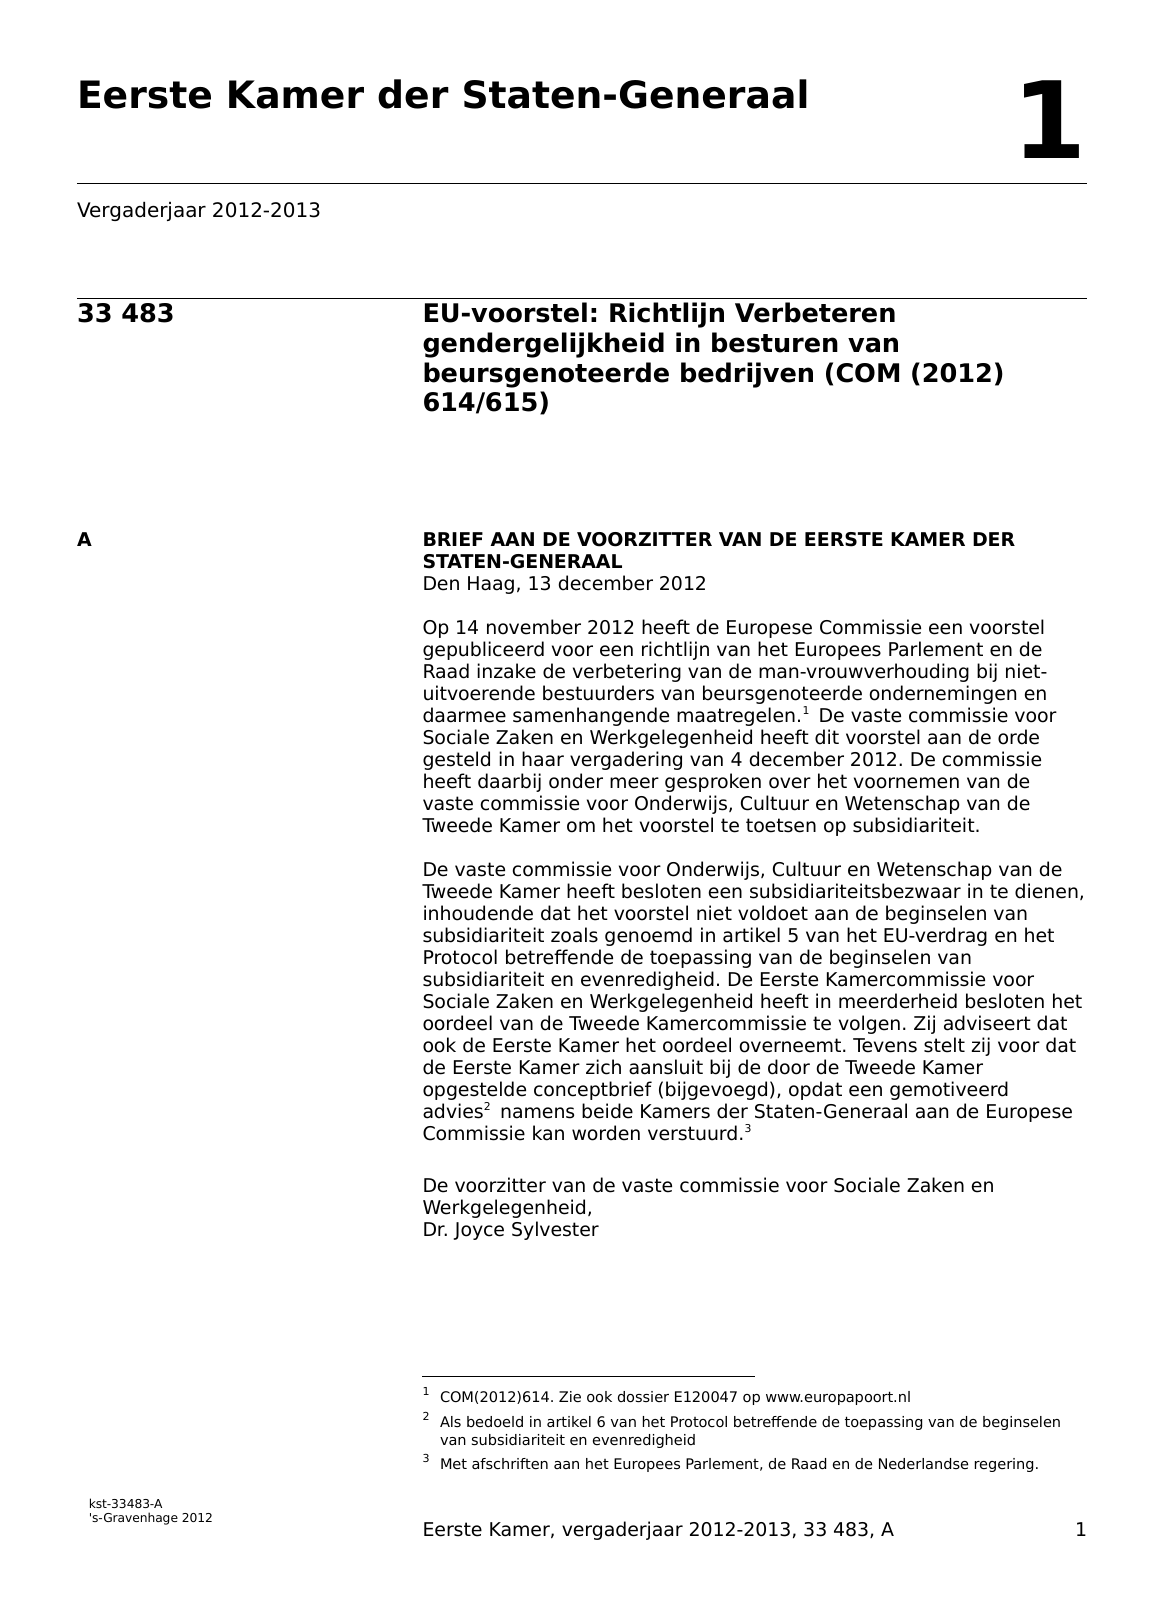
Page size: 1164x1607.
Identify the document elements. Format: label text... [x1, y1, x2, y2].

text Den Haag, 13 december 2012 [422, 573, 1087, 595]
text Met afschriften aan het Europees Parlement, de Raad en de Nederlandse regering. [422, 1452, 1087, 1474]
table_header 1 [886, 59, 1087, 183]
subtitle A BRIEF AAN DE VOORZITTER VAN DE EERSTE KAMER DER STATEN-GENERAAL [77, 529, 1087, 573]
table_header Eerste Kamer der Staten-Generaal [77, 59, 886, 183]
table_cell Vergaderjaar 2012-2013 [77, 184, 1087, 298]
text 's-Gravenhage 2012 [88, 1511, 323, 1525]
text Op 14 november 2012 heeft de Europese Commissie een voorstel gepubliceerd voor een richtlijn van het Europees Parlement en de Raad inzake de verbetering van de man-vrouwverhouding bij niet-uitvoerende bestuurders van beursgenoteerde ondernemingen en daarmee samenhangende maatregelen. De vaste commissie voor Sociale Zaken en Werkgelegenheid heeft dit voorstel aan de orde gesteld in haar vergadering van 4 december 2012. De commissie heeft daarbij onder meer gesproken over het voornemen van de vaste commissie voor Onderwijs, Cultuur en Wetenschap van de Tweede Kamer om het voorstel te toetsen op subsidiariteit. [422, 617, 1087, 837]
text kst-33483-A [88, 1497, 323, 1511]
text De voorzitter van de vaste commissie voor Sociale Zaken en Werkgelegenheid, Dr. Joyce Sylvester [422, 1174, 1087, 1241]
text De vaste commissie voor Onderwijs, Cultuur en Wetenschap van de Tweede Kamer heeft besloten een subsidiariteitsbezwaar in te dienen, inhoudende dat het voorstel niet voldoet aan de beginselen van subsidiariteit zoals genoemd in artikel 5 van het EU-verdrag en het Protocol betreffende de toepassing van de beginselen van subsidiariteit en evenredigheid. De Eerste Kamercommissie voor Sociale Zaken en Werkgelegenheid heeft in meerderheid besloten het oordeel van de Tweede Kamercommissie te volgen. Zij adviseert dat ook de Eerste Kamer het oordeel overneemt. Tevens stelt zij voor dat de Eerste Kamer zich aansluit bij de door de Tweede Kamer opgestelde conceptbrief (bijgevoegd), opdat een gemotiveerd advies namens beide Kamers der Staten-Generaal aan de Europese Commissie kan worden verstuurd. [422, 859, 1087, 1144]
text COM(2012)614. Zie ook dossier E120047 op www.europapoort.nl [422, 1385, 1087, 1407]
text Als bedoeld in artikel 6 van het Protocol betreffende de toepassing van de beginselen van subsidiariteit en evenredigheid [422, 1410, 1087, 1449]
subtitle 33 483 EU-voorstel: Richtlijn Verbeteren gendergelijkheid in besturen van beursgenoteerde bedrijven (COM (2012) 614/615) [77, 299, 1087, 418]
